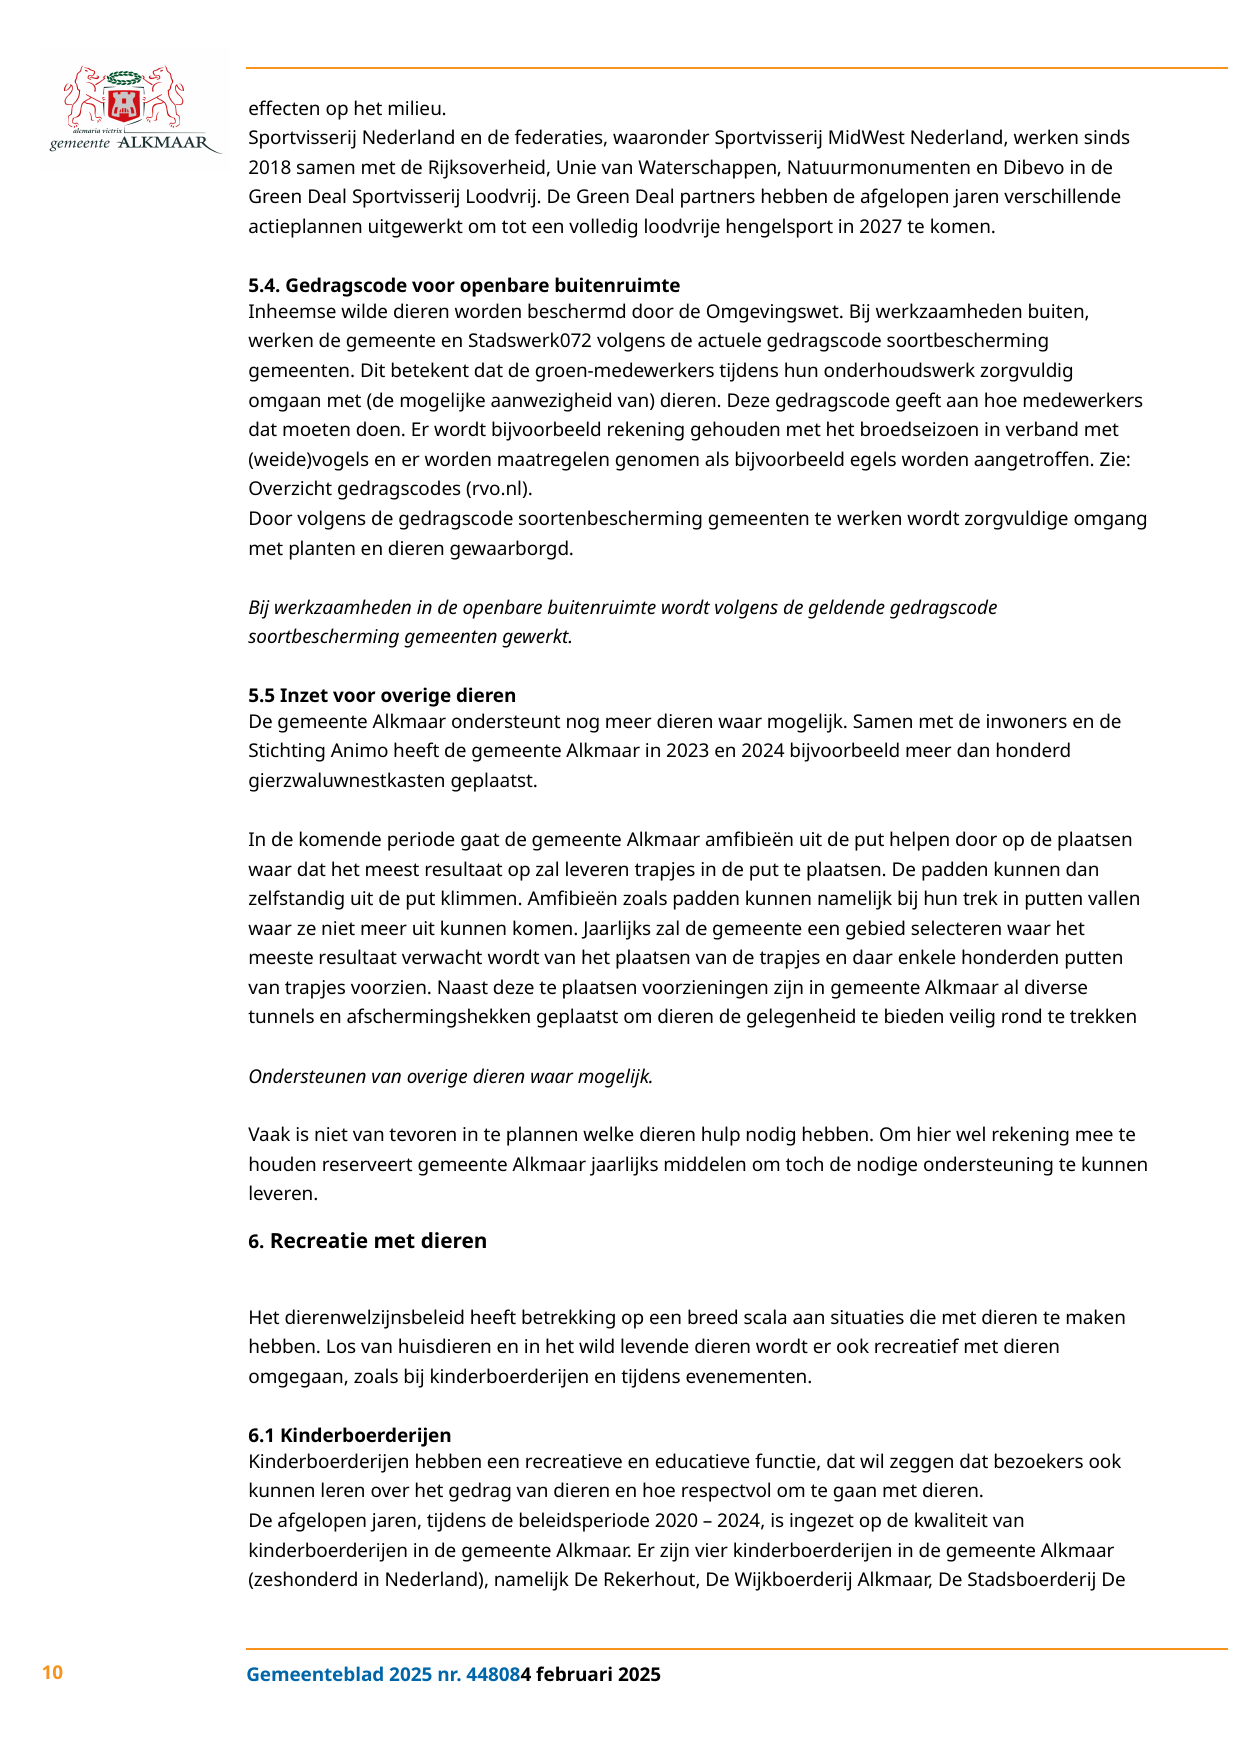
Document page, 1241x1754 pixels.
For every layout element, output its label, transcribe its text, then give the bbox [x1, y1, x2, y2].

text 5.4. Gedragscode voor openbare buitenruimte [248, 272, 1152, 298]
table_header Ondersteunen van overige dieren waar mogelijk. [248, 1063, 1152, 1089]
text In de komende periode gaat de gemeente Alkmaar amfibieën uit de put helpen door op de plaatsen waar dat het meest resultaat op zal leveren trapjes in de put te plaatsen. De padden kunnen dan zelfstandig uit de put klimmen. Amfibieën zoals padden kunnen namelijk bij hun trek in putten vallen waar ze niet meer uit kunnen komen. Jaarlijks zal de gemeente een gebied selecteren waar het meeste resultaat verwacht wordt van het plaatsen van de trapjes en daar enkele honderden putten van trapjes voorzien. Naast deze te plaatsen voorzieningen zijn in gemeente Alkmaar al diverse tunnels en afschermingshekken geplaatst om dieren de gelegenheid te bieden veilig rond te trekken [248, 826, 1152, 1029]
text De afgelopen jaren, tijdens de beleidsperiode 2020 – 2024, is ingezet op de kwaliteit van kinderboerderijen in de gemeente Alkmaar. Er zijn vier kinderboerderijen in de gemeente Alkmaar (zeshonderd in Nederland), namelijk De Rekerhout, De Wijkboerderij Alkmaar, De Stadsboerderij De [248, 1507, 1152, 1592]
text effecten op het milieu. [248, 95, 1152, 121]
picture [41, 47, 231, 172]
text Vaak is niet van tevoren in te plannen welke dieren hulp nodig hebben. Om hier wel rekening mee te houden reserveert gemeente Alkmaar jaarlijks middelen om toch de nodige ondersteuning te kunnen leveren. [248, 1121, 1152, 1206]
text 6.1 Kinderboerderijen [248, 1422, 1152, 1448]
text 5.5 Inzet voor overige dieren [248, 682, 1152, 708]
text 6. Recreatie met dieren [248, 1226, 1152, 1255]
text Het dierenwelzijnsbeleid heeft betrekking op een breed scala aan situaties die met dieren te maken hebben. Los van huisdieren en in het wild levende dieren wordt er ook recreatief met dieren omgegaan, zoals bij kinderboerderijen en tijdens evenementen. [248, 1304, 1152, 1389]
text Inheemse wilde dieren worden beschermd door de Omgevingswet. Bij werkzaamheden buiten, werken de gemeente en Stadswerk072 volgens de actuele gedragscode soortbescherming gemeenten. Dit betekent dat de groen-medewerkers tijdens hun onderhoudswerk zorgvuldig omgaan met (de mogelijke aanwezigheid van) dieren. Deze gedragscode geeft aan hoe medewerkers dat moeten doen. Er wordt bijvoorbeeld rekening gehouden met het broedseizoen in verband met (weide)vogels en er worden maatregelen genomen als bijvoorbeeld egels worden aangetroffen. Zie: Overzicht gedragscodes (rvo.nl). [248, 298, 1152, 501]
text Sportvisserij Nederland en de federaties, waaronder Sportvisserij MidWest Nederland, werken sinds 2018 samen met de Rijksoverheid, Unie van Waterschappen, Natuurmonumenten en Dibevo in de Green Deal Sportvisserij Loodvrij. De Green Deal partners hebben de afgelopen jaren verschillende actieplannen uitgewerkt om tot een volledig loodvrije hengelsport in 2027 te komen. [248, 124, 1152, 239]
text Kinderboerderijen hebben een recreatieve en educatieve functie, dat wil zeggen dat bezoekers ook kunnen leren over het gedrag van dieren en hoe respectvol om te gaan met dieren. [248, 1448, 1152, 1503]
table_header Bij werkzaamheden in de openbare buitenruimte wordt volgens de geldende gedragscode soortbescherming gemeenten gewerkt. [248, 594, 1152, 649]
text Door volgens de gedragscode soortenbescherming gemeenten te werken wordt zorgvuldige omgang met planten en dieren gewaarborgd. [248, 505, 1152, 560]
text De gemeente Alkmaar ondersteunt nog meer dieren waar mogelijk. Samen met de inwoners en de Stichting Animo heeft de gemeente Alkmaar in 2023 en 2024 bijvoorbeeld meer dan honderd gierzwaluwnestkasten geplaatst. [248, 708, 1152, 793]
